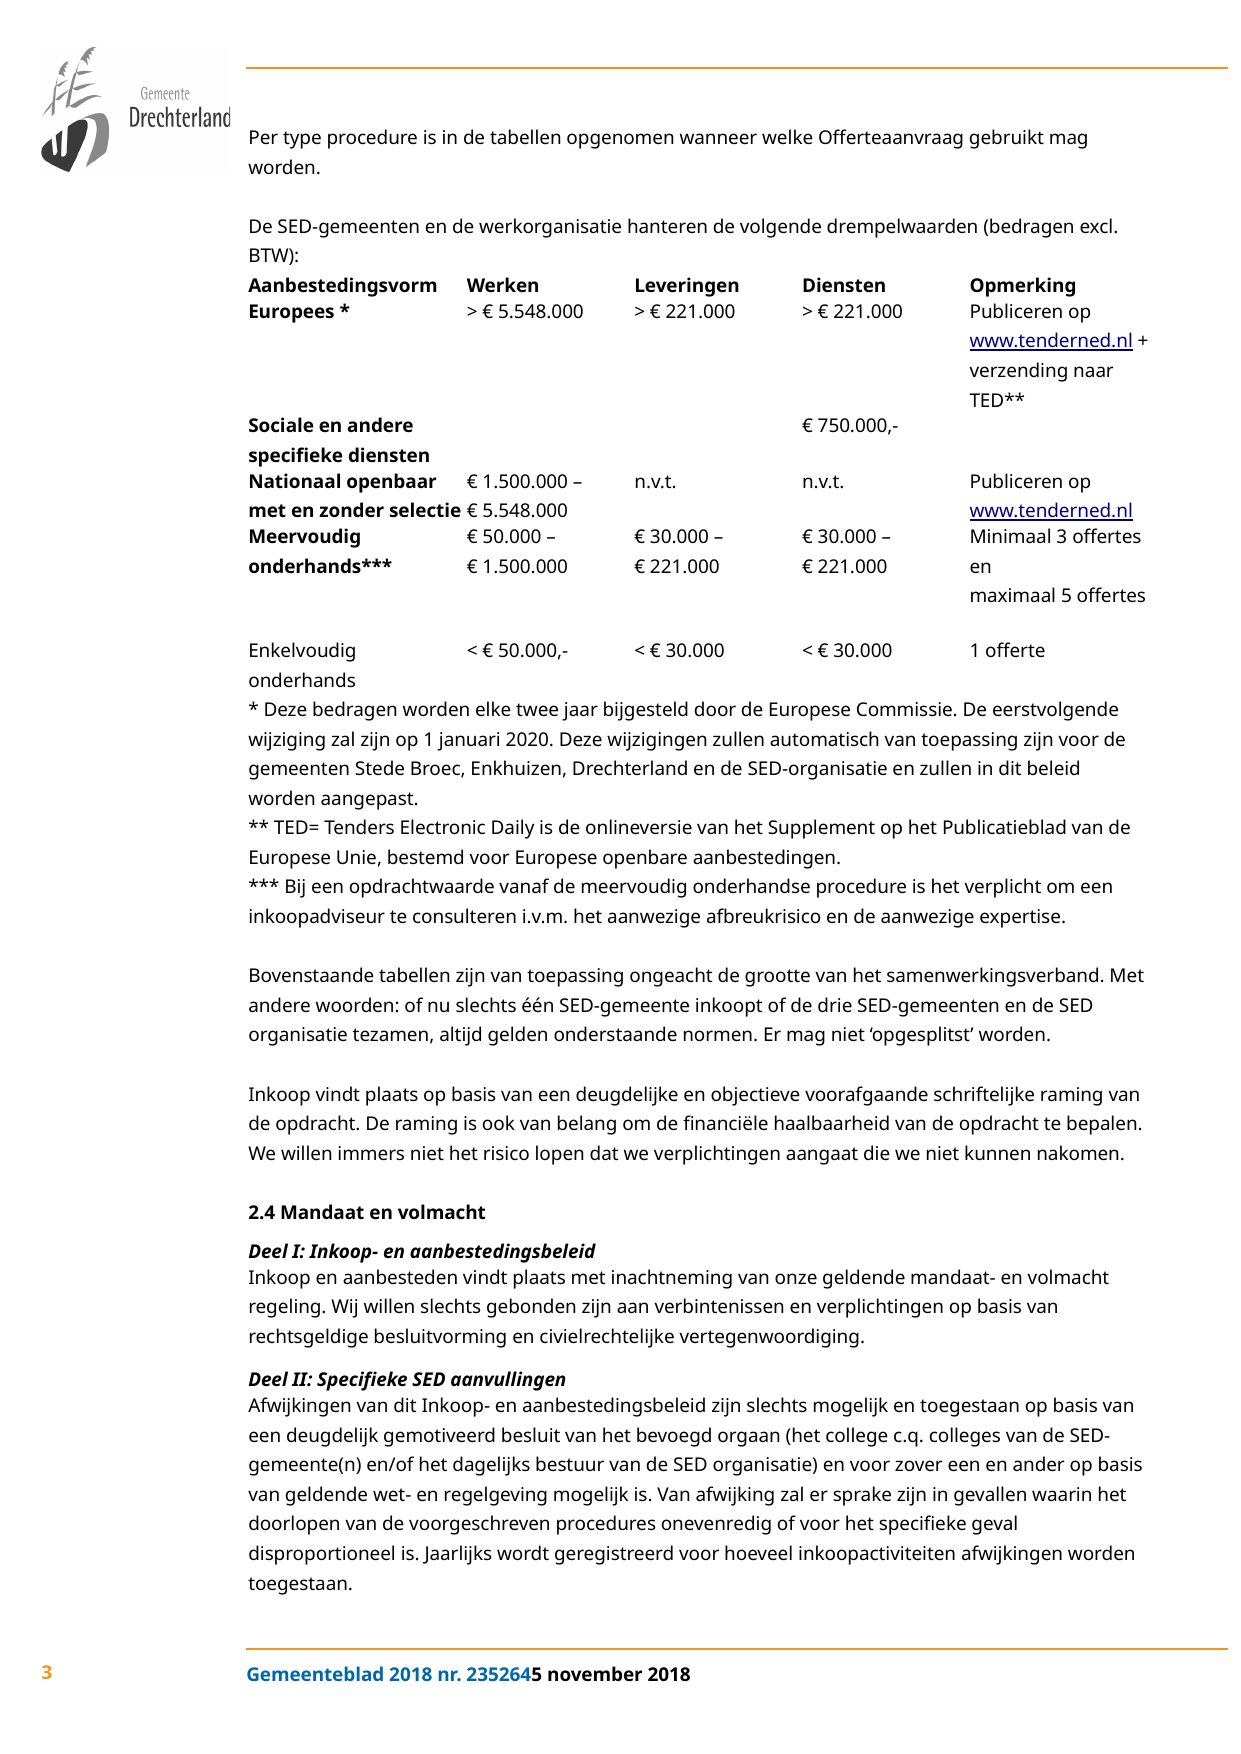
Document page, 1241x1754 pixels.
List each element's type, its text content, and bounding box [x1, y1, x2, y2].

table_header Opmerking [969, 273, 1152, 298]
table_cell > € 221.000 [802, 298, 969, 413]
text Deel I: Inkoop- en aanbestedingsbeleid [248, 1238, 1152, 1264]
table_cell Meervoudig onderhands*** [248, 523, 467, 638]
table_cell [969, 413, 1152, 468]
text Inkoop en aanbesteden vindt plaats met inachtneming van onze geldende mandaat- en volmacht regeling. Wij willen slechts gebonden zijn aan verbintenissen en verplichtingen op basis van rechtsgeldige besluitvorming en civielrechtelijke vertegenwoordiging. [248, 1264, 1152, 1349]
text De SED-gemeenten en de werkorganisatie hanteren de volgende drempelwaarden (bedragen excl. BTW): [248, 213, 1152, 268]
table_cell n.v.t. [634, 468, 802, 523]
table_header Aanbestedingsvorm [248, 273, 467, 298]
table_cell Europees * [248, 298, 467, 413]
picture [41, 47, 231, 172]
text Inkoop vindt plaats op basis van een deugdelijke en objectieve voorafgaande schriftelijke raming van de opdracht. De raming is ook van belang om de financiële haalbaarheid van de opdracht te bepalen. We willen immers niet het risico lopen dat we verplichtingen aangaat die we niet kunnen nakomen. [248, 1081, 1152, 1166]
text Per type procedure is in de tabellen opgenomen wanneer welke Offerteaanvraag gebruikt mag worden. [248, 124, 1152, 180]
table_cell Minimaal 3 offertes en maximaal 5 offertes [969, 523, 1152, 638]
text Afwijkingen van dit Inkoop- en aanbestedingsbeleid zijn slechts mogelijk en toegestaan op basis van een deugdelijk gemotiveerd besluit van het bevoegd orgaan (het college c.q. colleges van de SED-gemeente(n) en/of het dagelijks bestuur van de SED organisatie) en voor zover een en ander op basis van geldende wet- en regelgeving mogelijk is. Van afwijking zal er sprake zijn in gevallen waarin het doorlopen van de voorgeschreven procedures onevenredig of voor het specifieke geval disproportioneel is. Jaarlijks wordt geregistreerd voor hoeveel inkoopactiviteiten afwijkingen worden toegestaan. [248, 1392, 1152, 1595]
table_cell € 30.000 – € 221.000 [634, 523, 802, 638]
table_header Leveringen [634, 273, 802, 298]
table_cell > € 221.000 [634, 298, 802, 413]
table_cell Publiceren op www.tenderned.nl + verzending naar TED** [969, 298, 1152, 413]
table_cell € 30.000 – € 221.000 [802, 523, 969, 638]
table_cell n.v.t. [802, 468, 969, 523]
table_cell Publiceren op www.tenderned.nl [969, 468, 1152, 523]
text 2.4 Mandaat en volmacht [248, 1199, 1152, 1225]
table_cell < € 30.000 [634, 638, 802, 693]
text * Deze bedragen worden elke twee jaar bijgesteld door de Europese Commissie. De eerstvolgende wijziging zal zijn op 1 januari 2020. Deze wijzigingen zullen automatisch van toepassing zijn voor de gemeenten Stede Broec, Enkhuizen, Drechterland en de SED-organisatie en zullen in dit beleid worden aangepast. [248, 696, 1152, 811]
table_cell Sociale en andere specifieke diensten [248, 413, 467, 468]
table_header Werken [467, 273, 634, 298]
table_cell < € 50.000,- [467, 638, 634, 693]
table_cell Enkelvoudig onderhands [248, 638, 467, 693]
text Bovenstaande tabellen zijn van toepassing ongeacht de grootte van het samenwerkingsverband. Met andere woorden: of nu slechts één SED-gemeente inkoopt of de drie SED-gemeenten en de SED organisatie tezamen, altijd gelden onderstaande normen. Er mag niet ‘opgesplitst’ worden. [248, 962, 1152, 1047]
table_cell < € 30.000 [802, 638, 969, 693]
text Deel II: Specifieke SED aanvullingen [248, 1366, 1152, 1392]
table_cell € 750.000,- [802, 413, 969, 468]
table_cell € 50.000 – € 1.500.000 [467, 523, 634, 638]
table_header Diensten [802, 273, 969, 298]
table_cell 1 offerte [969, 638, 1152, 693]
table_cell [467, 413, 634, 468]
text *** Bij een opdrachtwaarde vanaf de meervoudig onderhandse procedure is het verplicht om een inkoopadviseur te consulteren i.v.m. het aanwezige afbreukrisico en de aanwezige expertise. [248, 874, 1152, 929]
table_cell € 1.500.000 – € 5.548.000 [467, 468, 634, 523]
text ** TED= Tenders Electronic Daily is de onlineversie van het Supplement op het Publicatieblad van de Europese Unie, bestemd voor Europese openbare aanbestedingen. [248, 814, 1152, 870]
table_cell > € 5.548.000 [467, 298, 634, 413]
table_cell Nationaal openbaar met en zonder selectie [248, 468, 467, 523]
table_cell [634, 413, 802, 468]
